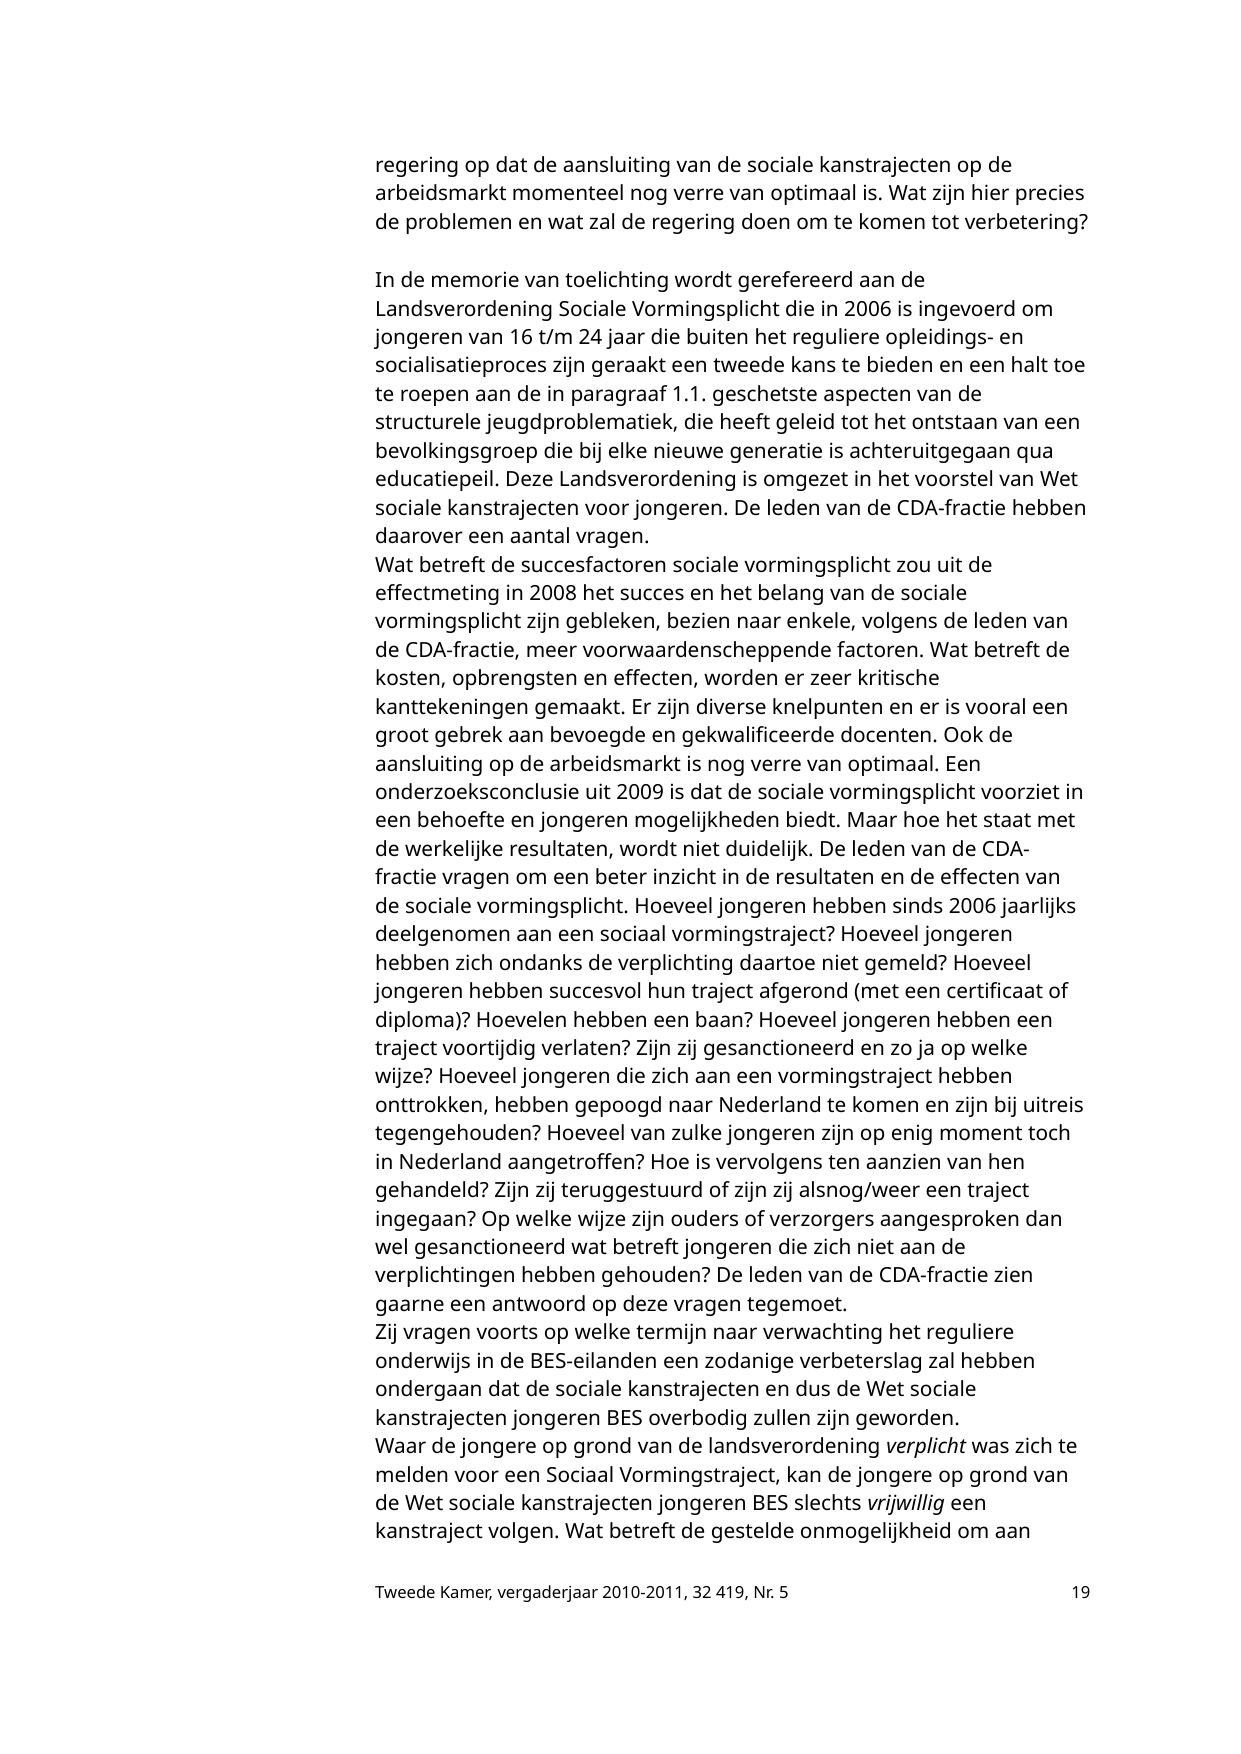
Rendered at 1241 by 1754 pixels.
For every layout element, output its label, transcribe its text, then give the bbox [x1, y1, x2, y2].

text regering op dat de aansluiting van de sociale kanstrajecten op de arbeidsmarkt momenteel nog verre van optimaal is. Wat zijn hier precies de problemen en wat zal de regering doen om te komen tot verbetering? [375, 150, 1090, 235]
text Wat betreft de succesfactoren sociale vormingsplicht zou uit de effectmeting in 2008 het succes en het belang van de sociale vormingsplicht zijn gebleken, bezien naar enkele, volgens de leden van de CDA-fractie, meer voorwaardenscheppende factoren. Wat betreft de kosten, opbrengsten en effecten, worden er zeer kritische kanttekeningen gemaakt. Er zijn diverse knelpunten en er is vooral een groot gebrek aan bevoegde en gekwalificeerde docenten. Ook de aansluiting op de arbeidsmarkt is nog verre van optimaal. Een onderzoeksconclusie uit 2009 is dat de sociale vormingsplicht voorziet in een behoefte en jongeren mogelijkheden biedt. Maar hoe het staat met de werkelijke resultaten, wordt niet duidelijk. De leden van de CDA-fractie vragen om een beter inzicht in de resultaten en de effecten van de sociale vormingsplicht. Hoeveel jongeren hebben sinds 2006 jaarlijks deelgenomen aan een sociaal vormingstraject? Hoeveel jongeren hebben zich ondanks de verplichting daartoe niet gemeld? Hoeveel jongeren hebben succesvol hun traject afgerond (met een certificaat of diploma)? Hoevelen hebben een baan? Hoeveel jongeren hebben een traject voortijdig verlaten? Zijn zij gesanctioneerd en zo ja op welke wijze? Hoeveel jongeren die zich aan een vormingstraject hebben onttrokken, hebben gepoogd naar Nederland te komen en zijn bij uitreis tegengehouden? Hoeveel van zulke jongeren zijn op enig moment toch in Nederland aangetroffen? Hoe is vervolgens ten aanzien van hen gehandeld? Zijn zij teruggestuurd of zijn zij alsnog/weer een traject ingegaan? Op welke wijze zijn ouders of verzorgers aangesproken dan wel gesanctioneerd wat betreft jongeren die zich niet aan de verplichtingen hebben gehouden? De leden van de CDA-fractie zien gaarne een antwoord op deze vragen tegemoet. [375, 550, 1090, 1317]
text Zij vragen voorts op welke termijn naar verwachting het reguliere onderwijs in de BES-eilanden een zodanige verbeterslag zal hebben ondergaan dat de sociale kanstrajecten en dus de Wet sociale kanstrajecten jongeren BES overbodig zullen zijn geworden. [375, 1317, 1090, 1431]
text Waar de jongere op grond van de landsverordening verplicht was zich te melden voor een Sociaal Vormingstraject, kan de jongere op grond van de Wet sociale kanstrajecten jongeren BES slechts vrijwillig een kanstraject volgen. Wat betreft de gestelde onmogelijkheid om aan [375, 1431, 1090, 1545]
text In de memorie van toelichting wordt gerefereerd aan de Landsverordening Sociale Vormingsplicht die in 2006 is ingevoerd om jongeren van 16 t/m 24 jaar die buiten het reguliere opleidings- en socialisatieproces zijn geraakt een tweede kans te bieden en een halt toe te roepen aan de in paragraaf 1.1. geschetste aspecten van de structurele jeugdproblematiek, die heeft geleid tot het ontstaan van een bevolkingsgroep die bij elke nieuwe generatie is achteruitgegaan qua educatiepeil. Deze Landsverordening is omgezet in het voorstel van Wet sociale kanstrajecten voor jongeren. De leden van de CDA-fractie hebben daarover een aantal vragen. [375, 265, 1090, 550]
